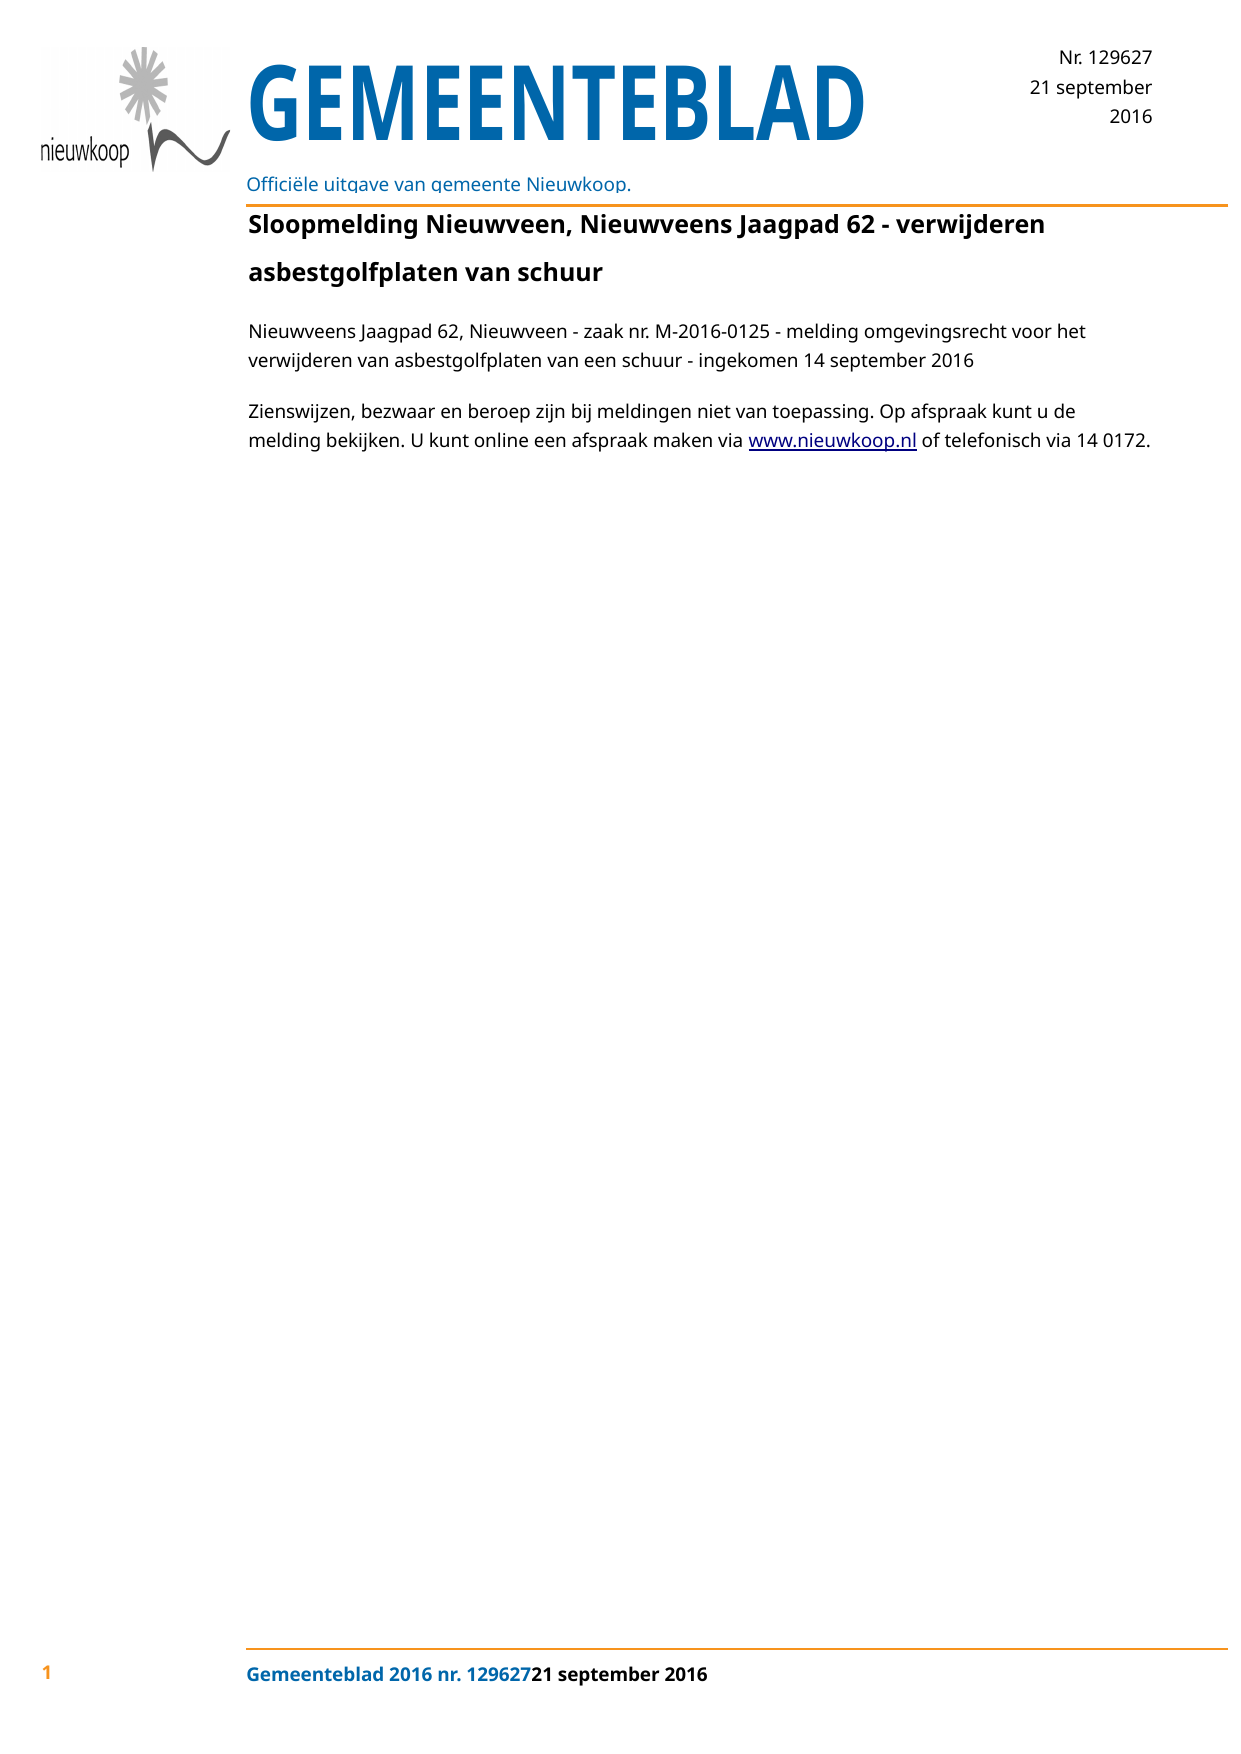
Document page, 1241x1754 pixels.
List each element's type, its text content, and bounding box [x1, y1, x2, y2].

text Zienswijzen, bezwaar en beroep zijn bij meldingen niet van toepassing. Op afspraak kunt u de melding bekijken. U kunt online een afspraak maken via www.nieuwkoop.nl of telefonisch via 14 0172. [248, 398, 1152, 453]
text Sloopmelding Nieuwveen, Nieuwveens Jaagpad 62 - verwijderen asbestgolfplaten van schuur [248, 207, 1152, 288]
text Nieuwveens Jaagpad 62, Nieuwveen - zaak nr. M-2016-0125 - melding omgevingsrecht voor het verwijderen van asbestgolfplaten van een schuur - ingekomen 14 september 2016 [248, 318, 1152, 373]
picture [41, 47, 231, 172]
